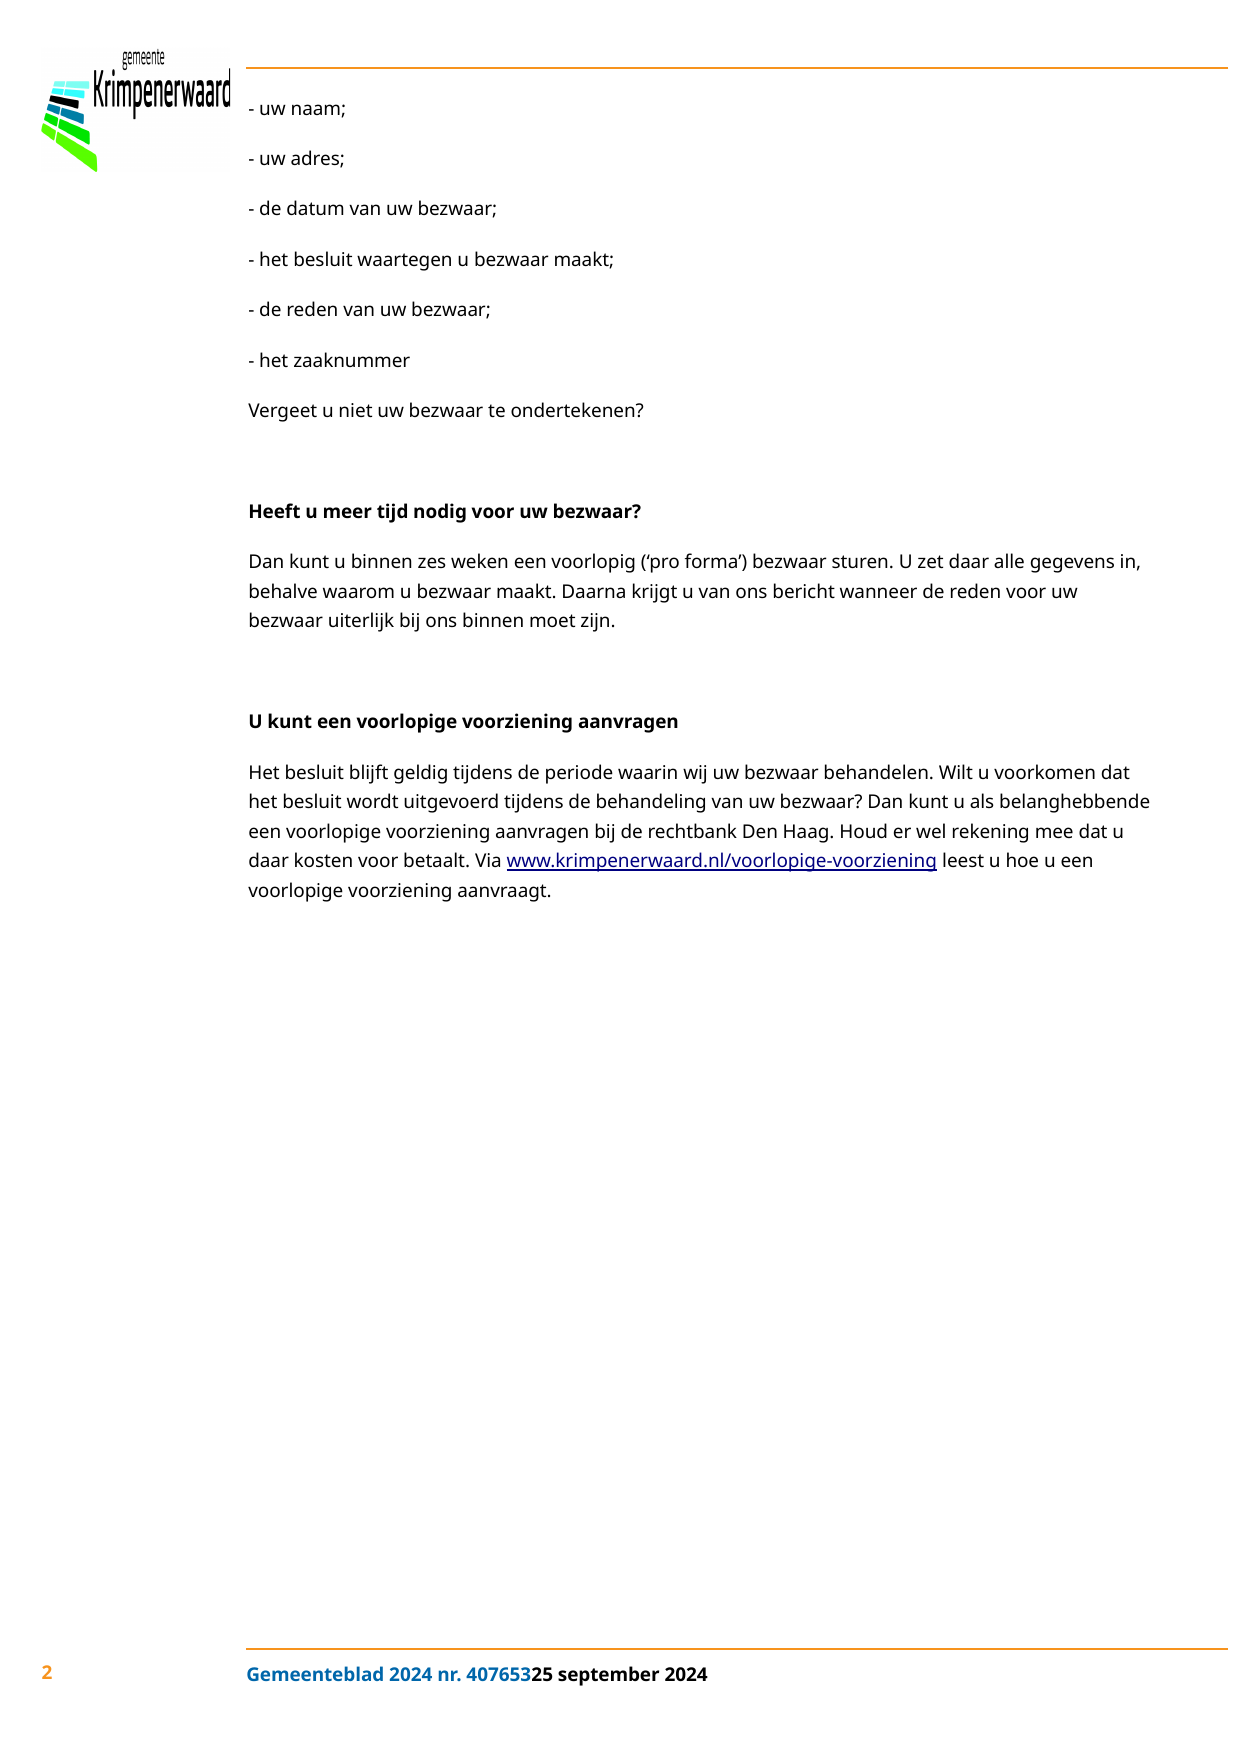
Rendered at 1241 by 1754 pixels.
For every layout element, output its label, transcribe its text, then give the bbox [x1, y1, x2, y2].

text - de reden van uw bezwaar; [248, 296, 1152, 322]
text - het zaaknummer [248, 347, 1152, 373]
text Vergeet u niet uw bezwaar te ondertekenen? [248, 397, 1152, 423]
text Het besluit blijft geldig tijdens de periode waarin wij uw bezwaar behandelen. Wilt u voorkomen dat het besluit wordt uitgevoerd tijdens de behandeling van uw bezwaar? Dan kunt u als belanghebbende een voorlopige voorziening aanvragen bij de rechtbank Den Haag. Houd er wel rekening mee dat u daar kosten voor betaalt. Via www.krimpenerwaard.nl/voorlopige-voorziening leest u hoe u een voorlopige voorziening aanvraagt. [248, 759, 1152, 903]
text - uw naam; [248, 95, 1152, 121]
text U kunt een voorlopige voorziening aanvragen [248, 708, 1152, 734]
text Heeft u meer tijd nodig voor uw bezwaar? [248, 498, 1152, 524]
text - de datum van uw bezwaar; [248, 196, 1152, 221]
text - het besluit waartegen u bezwaar maakt; [248, 246, 1152, 272]
text Dan kunt u binnen zes weken een voorlopig (‘pro forma’) bezwaar sturen. U zet daar alle gegevens in, behalve waarom u bezwaar maakt. Daarna krijgt u van ons bericht wanneer de reden voor uw bezwaar uiterlijk bij ons binnen moet zijn. [248, 548, 1152, 633]
picture [41, 47, 231, 172]
text - uw adres; [248, 145, 1152, 171]
